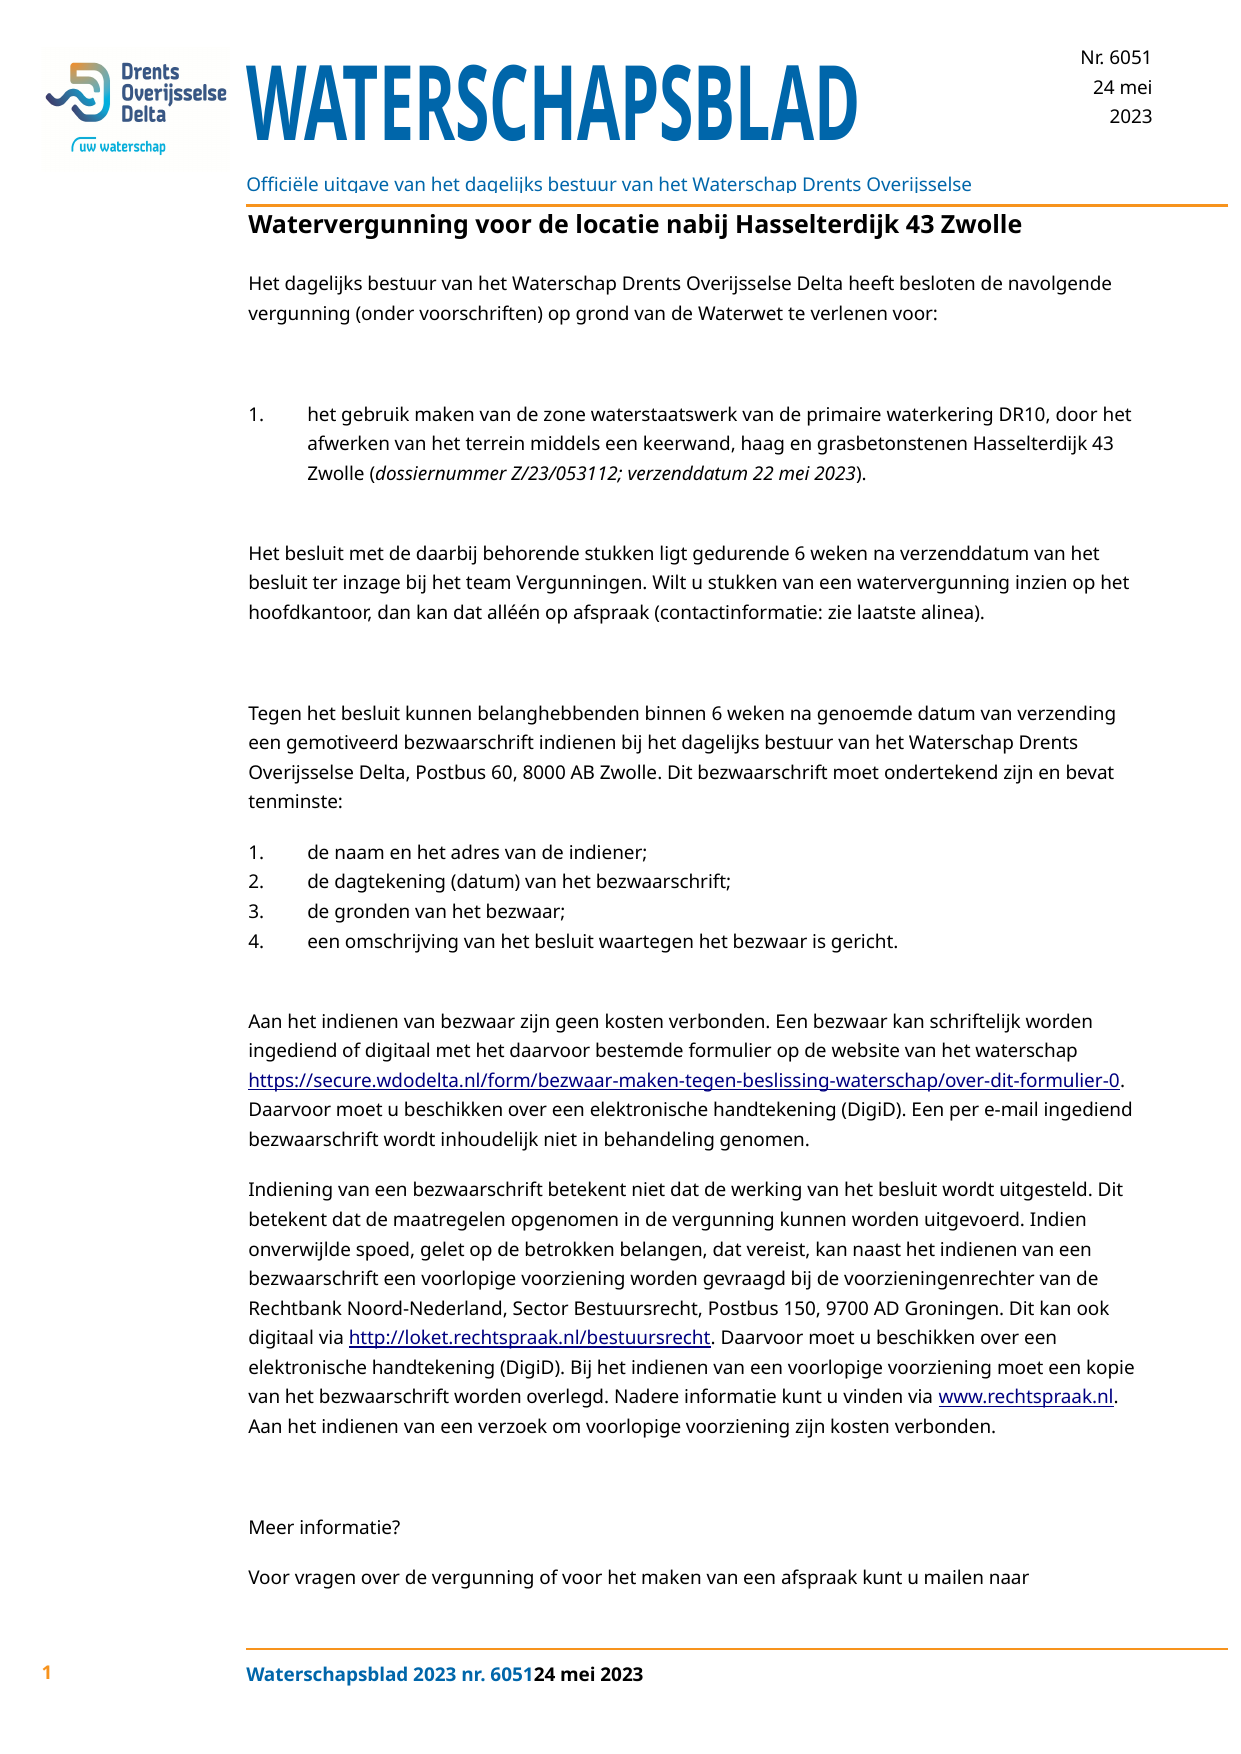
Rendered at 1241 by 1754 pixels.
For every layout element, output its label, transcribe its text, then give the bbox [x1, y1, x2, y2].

text Het besluit met de daarbij behorende stukken ligt gedurende 6 weken na verzenddatum van het besluit ter inzage bij het team Vergunningen. Wilt u stukken van een watervergunning inzien op het hoofdkantoor, dan kan dat alléén op afspraak (contactinformatie: zie laatste alinea). [248, 540, 1152, 625]
list een omschrijving van het besluit waartegen het bezwaar is gericht. [248, 928, 1152, 953]
text Indiening van een bezwaarschrift betekent niet dat de werking van het besluit wordt uitgesteld. Dit betekent dat de maatregelen opgenomen in de vergunning kunnen worden uitgevoerd. Indien onverwijlde spoed, gelet op de betrokken belangen, dat vereist, kan naast het indienen van een bezwaarschrift een voorlopige voorziening worden gevraagd bij de voorzieningenrechter van de Rechtbank Noord-Nederland, Sector Bestuursrecht, Postbus 150, 9700 AD Groningen. Dit kan ook digitaal via http://loket.rechtspraak.nl/bestuursrecht. Daarvoor moet u beschikken over een elektronische handtekening (DigiD). Bij het indienen van een voorlopige voorziening moet een kopie van het bezwaarschrift worden overlegd. Nadere informatie kunt u vinden via www.rechtspraak.nl. Aan het indienen van een verzoek om voorlopige voorziening zijn kosten verbonden. [248, 1177, 1152, 1439]
text Meer informatie? [248, 1514, 1152, 1540]
text Voor vragen over de vergunning of voor het maken van een afspraak kunt u mailen naar [248, 1564, 1152, 1590]
list het gebruik maken van de zone waterstaatswerk van de primaire waterkering DR10, door het afwerken van het terrein middels een keerwand, haag en grasbetonstenen Hasselterdijk 43 Zwolle (dossiernummer Z/23/053112; verzenddatum 22 mei 2023). [248, 401, 1152, 486]
picture [41, 47, 231, 172]
text Tegen het besluit kunnen belanghebbenden binnen 6 weken na genoemde datum van verzending een gemotiveerd bezwaarschrift indienen bij het dagelijks bestuur van het Waterschap Drents Overijsselse Delta, Postbus 60, 8000 AB Zwolle. Dit bezwaarschrift moet ondertekend zijn en bevat tenminste: [248, 700, 1152, 814]
text Aan het indienen van bezwaar zijn geen kosten verbonden. Een bezwaar kan schriftelijk worden ingediend of digitaal met het daarvoor bestemde formulier op de website van het waterschap https://secure.wdodelta.nl/form/bezwaar-maken-tegen-beslissing-waterschap/over-dit-formulier-0. Daarvoor moet u beschikken over een elektronische handtekening (DigiD). Een per e-mail ingediend bezwaarschrift wordt inhoudelijk niet in behandeling genomen. [248, 1008, 1152, 1152]
list de dagtekening (datum) van het bezwaarschrift; [248, 869, 1152, 894]
text Watervergunning voor de locatie nabij Hasselterdijk 43 Zwolle [248, 207, 1152, 241]
list de gronden van het bezwaar; [248, 898, 1152, 924]
list de naam en het adres van de indiener; [248, 839, 1152, 865]
text Het dagelijks bestuur van het Waterschap Drents Overijsselse Delta heeft besloten de navolgende vergunning (onder voorschriften) op grond van de Waterwet te verlenen voor: [248, 270, 1152, 326]
